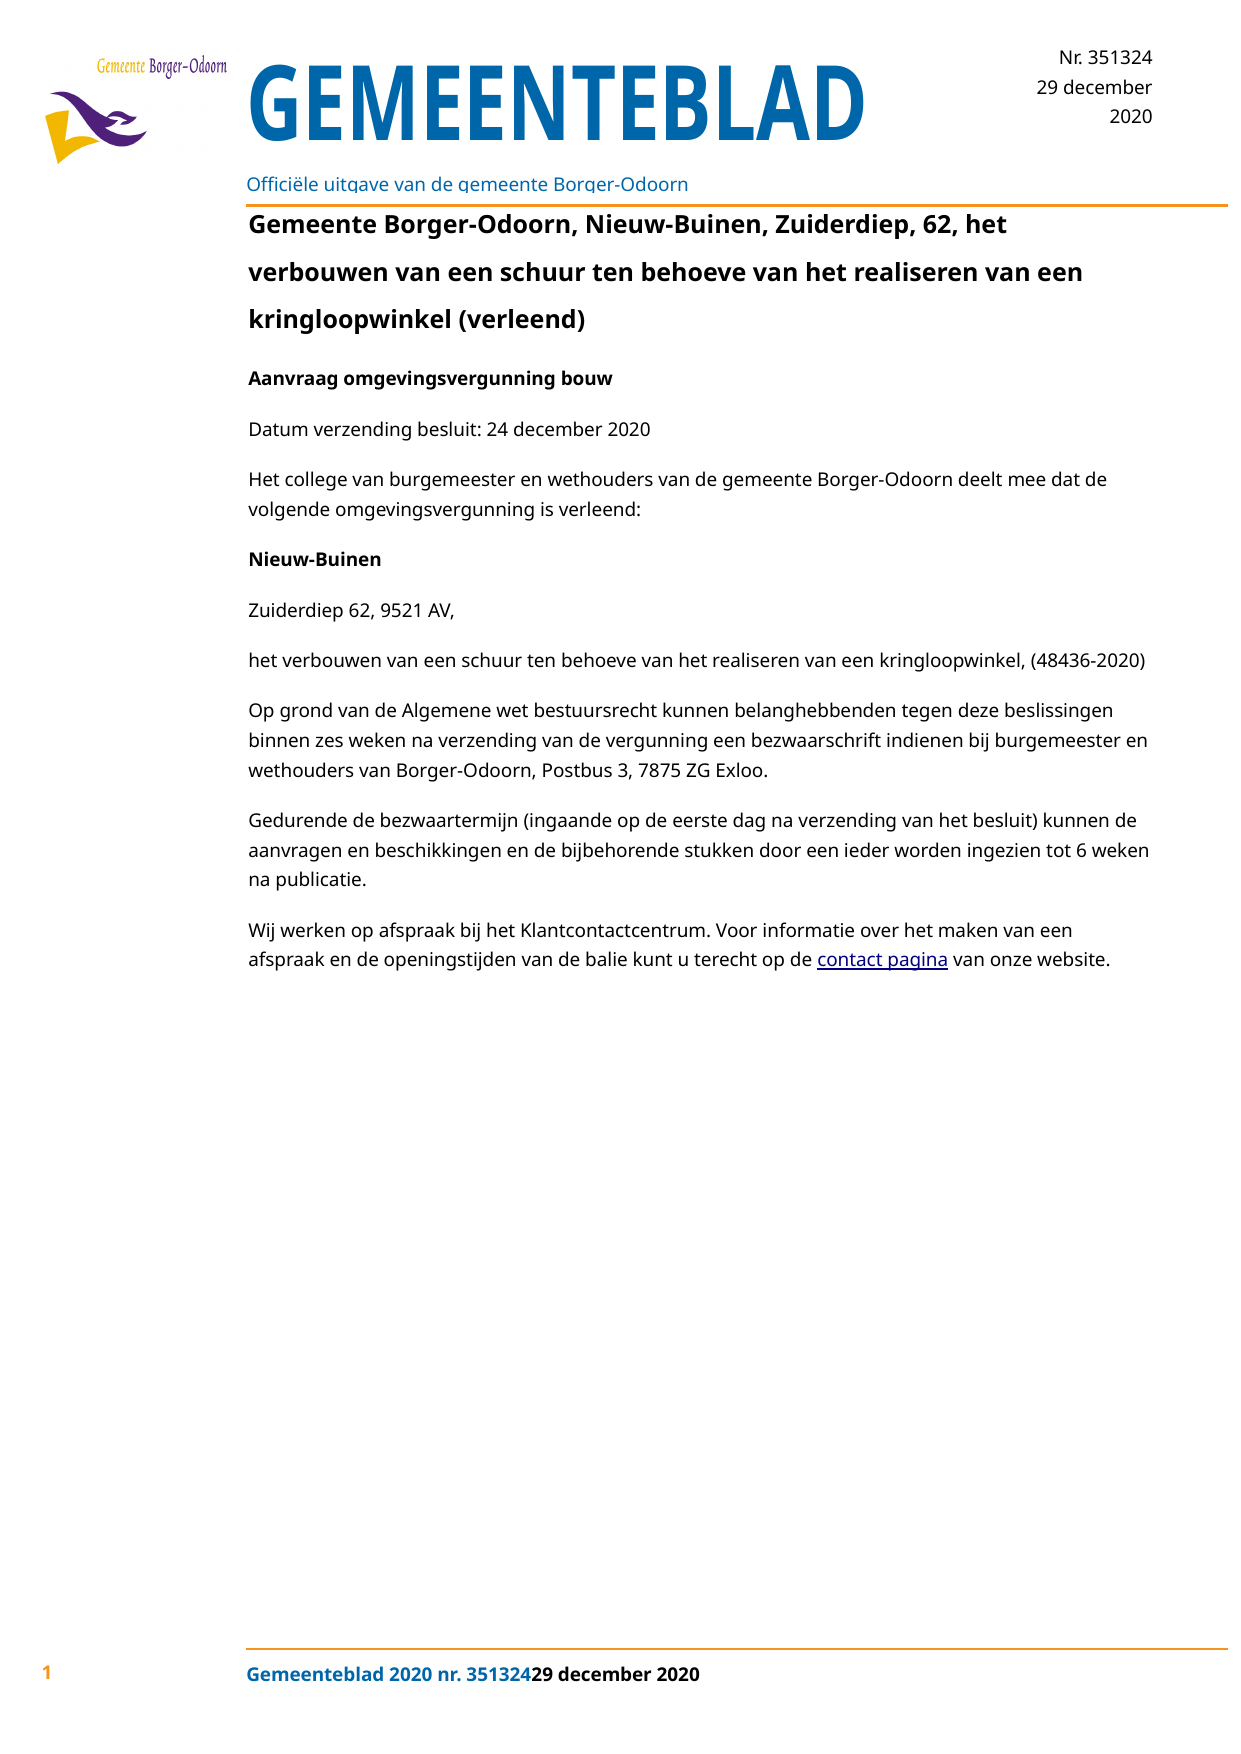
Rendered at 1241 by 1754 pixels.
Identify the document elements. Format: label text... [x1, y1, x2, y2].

text het verbouwen van een schuur ten behoeve van het realiseren van een kringloopwinkel, (48436-2020) [248, 647, 1152, 673]
text Het college van burgemeester en wethouders van de gemeente Borger-Odoorn deelt mee dat de volgende omgevingsvergunning is verleend: [248, 466, 1152, 522]
text Aanvraag omgevingsvergunning bouw [248, 366, 1152, 391]
text Gemeente Borger-Odoorn, Nieuw-Buinen, Zuiderdiep, 62, het verbouwen van een schuur ten behoeve van het realiseren van een kringloopwinkel (verleend) [248, 207, 1152, 336]
picture [41, 47, 231, 172]
text Nieuw-Buinen [248, 546, 1152, 572]
text Op grond van de Algemene wet bestuursrecht kunnen belanghebbenden tegen deze beslissingen binnen zes weken na verzending van de vergunning een bezwaarschrift indienen bij burgemeester en wethouders van Borger-Odoorn, Postbus 3, 7875 ZG Exloo. [248, 698, 1152, 782]
text Gedurende de bezwaartermijn (ingaande op de eerste dag na verzending van het besluit) kunnen de aanvragen en beschikkingen en de bijbehorende stukken door een ieder worden ingezien tot 6 weken na publicatie. [248, 807, 1152, 892]
text Datum verzending besluit: 24 december 2020 [248, 416, 1152, 442]
text Zuiderdiep 62, 9521 AV, [248, 597, 1152, 622]
text Wij werken op afspraak bij het Klantcontactcentrum. Voor informatie over het maken van een afspraak en de openingstijden van de balie kunt u terecht op de contact pagina van onze website. [248, 917, 1152, 972]
